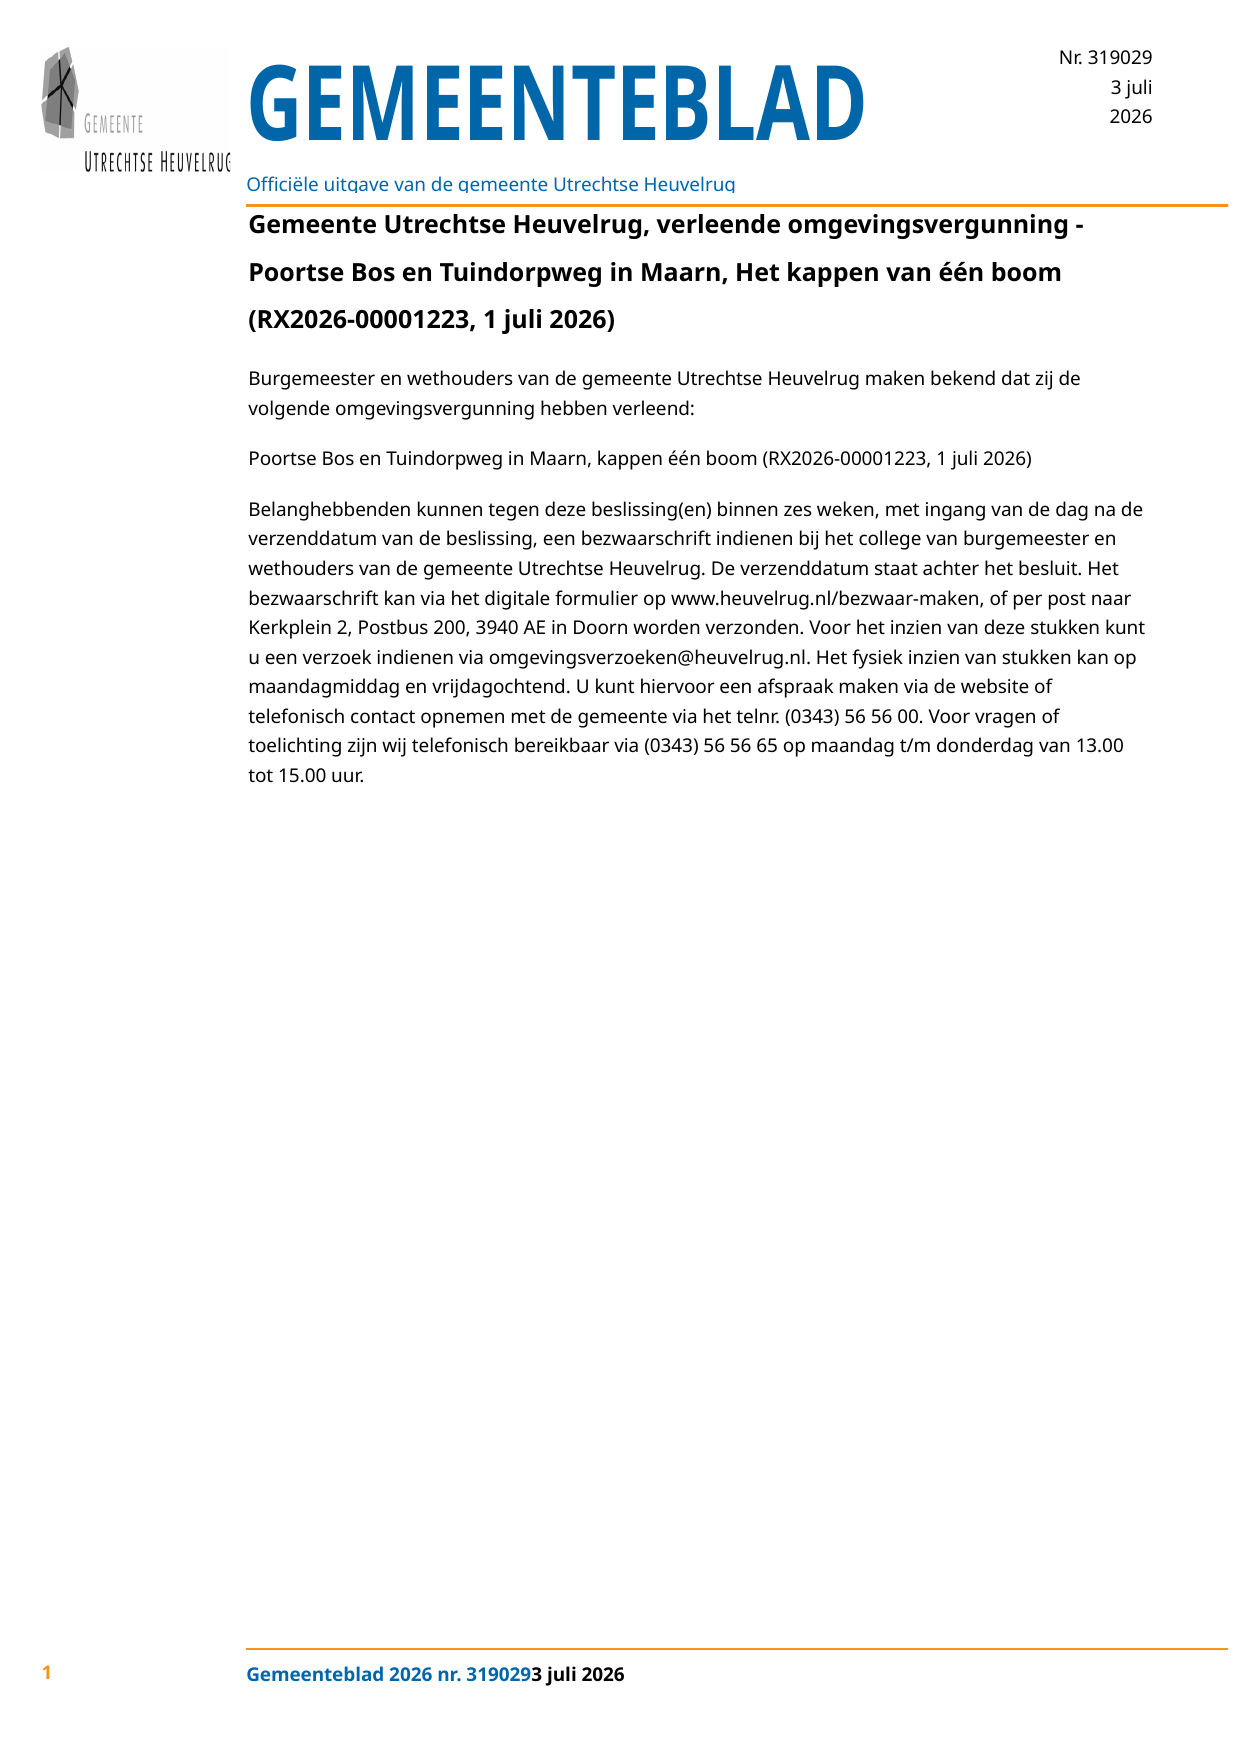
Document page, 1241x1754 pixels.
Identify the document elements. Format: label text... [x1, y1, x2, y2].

text Burgemeester en wethouders van de gemeente Utrechtse Heuvelrug maken bekend dat zij de volgende omgevingsvergunning hebben verleend: [248, 366, 1152, 421]
text Poortse Bos en Tuindorpweg in Maarn, kappen één boom (RX2026-00001223, 1 juli 2026) [248, 446, 1152, 471]
text Gemeente Utrechtse Heuvelrug, verleende omgevingsvergunning - Poortse Bos en Tuindorpweg in Maarn, Het kappen van één boom (RX2026-00001223, 1 juli 2026) [248, 207, 1152, 336]
picture [41, 47, 231, 172]
text Belanghebbenden kunnen tegen deze beslissing(en) binnen zes weken, met ingang van de dag na de verzenddatum van de beslissing, een bezwaarschrift indienen bij het college van burgemeester en wethouders van de gemeente Utrechtse Heuvelrug. De verzenddatum staat achter het besluit. Het bezwaarschrift kan via het digitale formulier op www.heuvelrug.nl/bezwaar-maken, of per post naar Kerkplein 2, Postbus 200, 3940 AE in Doorn worden verzonden. Voor het inzien van deze stukken kunt u een verzoek indienen via omgevingsverzoeken@heuvelrug.nl. Het fysiek inzien van stukken kan op maandagmiddag en vrijdagochtend. U kunt hiervoor een afspraak maken via de website of telefonisch contact opnemen met de gemeente via het telnr. (0343) 56 56 00. Voor vragen of toelichting zijn wij telefonisch bereikbaar via (0343) 56 56 65 op maandag t/m donderdag van 13.00 tot 15.00 uur. [248, 496, 1152, 788]
